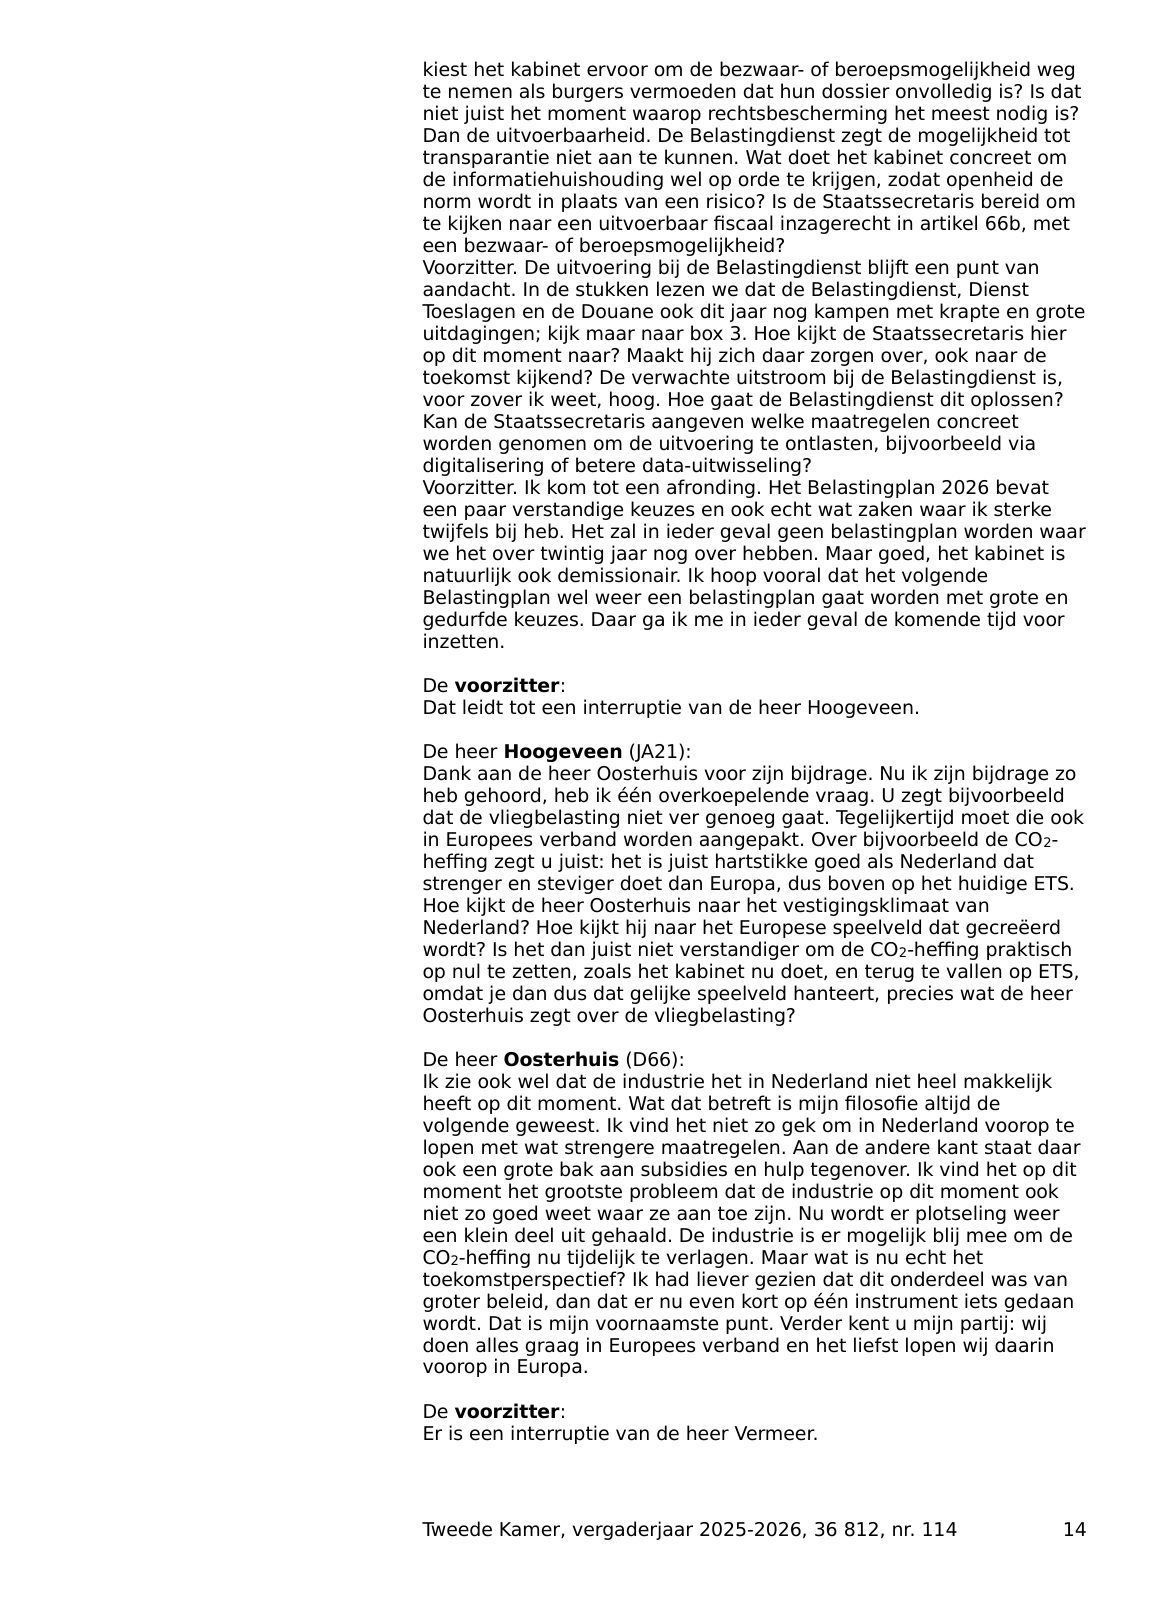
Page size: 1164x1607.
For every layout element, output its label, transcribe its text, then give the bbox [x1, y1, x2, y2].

text Voorzitter. De uitvoering bij de Belastingdienst blijft een punt van aandacht. In de stukken lezen we dat de Belastingdienst, Dienst Toeslagen en de Douane ook dit jaar nog kampen met krapte en grote uitdagingen; kijk maar naar box 3. Hoe kijkt de Staatssecretaris hier op dit moment naar? Maakt hij zich daar zorgen over, ook naar de toekomst kijkend? De verwachte uitstroom bij de Belastingdienst is, voor zover ik weet, hoog. Hoe gaat de Belastingdienst dit oplossen? Kan de Staatssecretaris aangeven welke maatregelen concreet worden genomen om de uitvoering te ontlasten, bijvoorbeeld via digitalisering of betere data-uitwisseling? [422, 257, 1087, 477]
text Dat leidt tot een interruptie van de heer Hoogeveen. [422, 697, 1087, 719]
text Dank aan de heer Oosterhuis voor zijn bijdrage. Nu ik zijn bijdrage zo heb gehoord, heb ik één overkoepelende vraag. U zegt bijvoorbeeld dat de vliegbelasting niet ver genoeg gaat. Tegelijkertijd moet die ook in Europees verband worden aangepakt. Over bijvoorbeeld de CO2-heffing zegt u juist: het is juist hartstikke goed als Nederland dat strenger en steviger doet dan Europa, dus boven op het huidige ETS. Hoe kijkt de heer Oosterhuis naar het vestigingsklimaat van Nederland? Hoe kijkt hij naar het Europese speelveld dat gecreëerd wordt? Is het dan juist niet verstandiger om de CO2-heffing praktisch op nul te zetten, zoals het kabinet nu doet, en terug te vallen op ETS, omdat je dan dus dat gelijke speelveld hanteert, precies wat de heer Oosterhuis zegt over de vliegbelasting? [422, 763, 1087, 1027]
text De voorzitter: [422, 1401, 1087, 1423]
text Voorzitter. Ik kom tot een afronding. Het Belastingplan 2026 bevat een paar verstandige keuzes en ook echt wat zaken waar ik sterke twijfels bij heb. Het zal in ieder geval geen belastingplan worden waar we het over twintig jaar nog over hebben. Maar goed, het kabinet is natuurlijk ook demissionair. Ik hoop vooral dat het volgende Belastingplan wel weer een belastingplan gaat worden met grote en gedurfde keuzes. Daar ga ik me in ieder geval de komende tijd voor inzetten. [422, 477, 1087, 652]
text De heer Oosterhuis (D66): [422, 1049, 1087, 1071]
text Dan de uitvoerbaarheid. De Belastingdienst zegt de mogelijkheid tot transparantie niet aan te kunnen. Wat doet het kabinet concreet om de informatiehuishouding wel op orde te krijgen, zodat openheid de norm wordt in plaats van een risico? Is de Staatssecretaris bereid om te kijken naar een uitvoerbaar fiscaal inzagerecht in artikel 66b, met een bezwaar- of beroepsmogelijkheid? [422, 125, 1087, 257]
text De voorzitter: [422, 675, 1087, 697]
text Er is een interruptie van de heer Vermeer. [422, 1423, 1087, 1444]
text Ik zie ook wel dat de industrie het in Nederland niet heel makkelijk heeft op dit moment. Wat dat betreft is mijn filosofie altijd de volgende geweest. Ik vind het niet zo gek om in Nederland voorop te lopen met wat strengere maatregelen. Aan de andere kant staat daar ook een grote bak aan subsidies en hulp tegenover. Ik vind het op dit moment het grootste probleem dat de industrie op dit moment ook niet zo goed weet waar ze aan toe zijn. Nu wordt er plotseling weer een klein deel uit gehaald. De industrie is er mogelijk blij mee om de CO2-heffing nu tijdelijk te verlagen. Maar wat is nu echt het toekomstperspectief? Ik had liever gezien dat dit onderdeel was van groter beleid, dan dat er nu even kort op één instrument iets gedaan wordt. Dat is mijn voornaamste punt. Verder kent u mijn partij: wij doen alles graag in Europees verband en het liefst lopen wij daarin voorop in Europa. [422, 1071, 1087, 1378]
text kiest het kabinet ervoor om de bezwaar- of beroepsmogelijkheid weg te nemen als burgers vermoeden dat hun dossier onvolledig is? Is dat niet juist het moment waarop rechtsbescherming het meest nodig is? [422, 59, 1087, 125]
text De heer Hoogeveen (JA21): [422, 741, 1087, 763]
